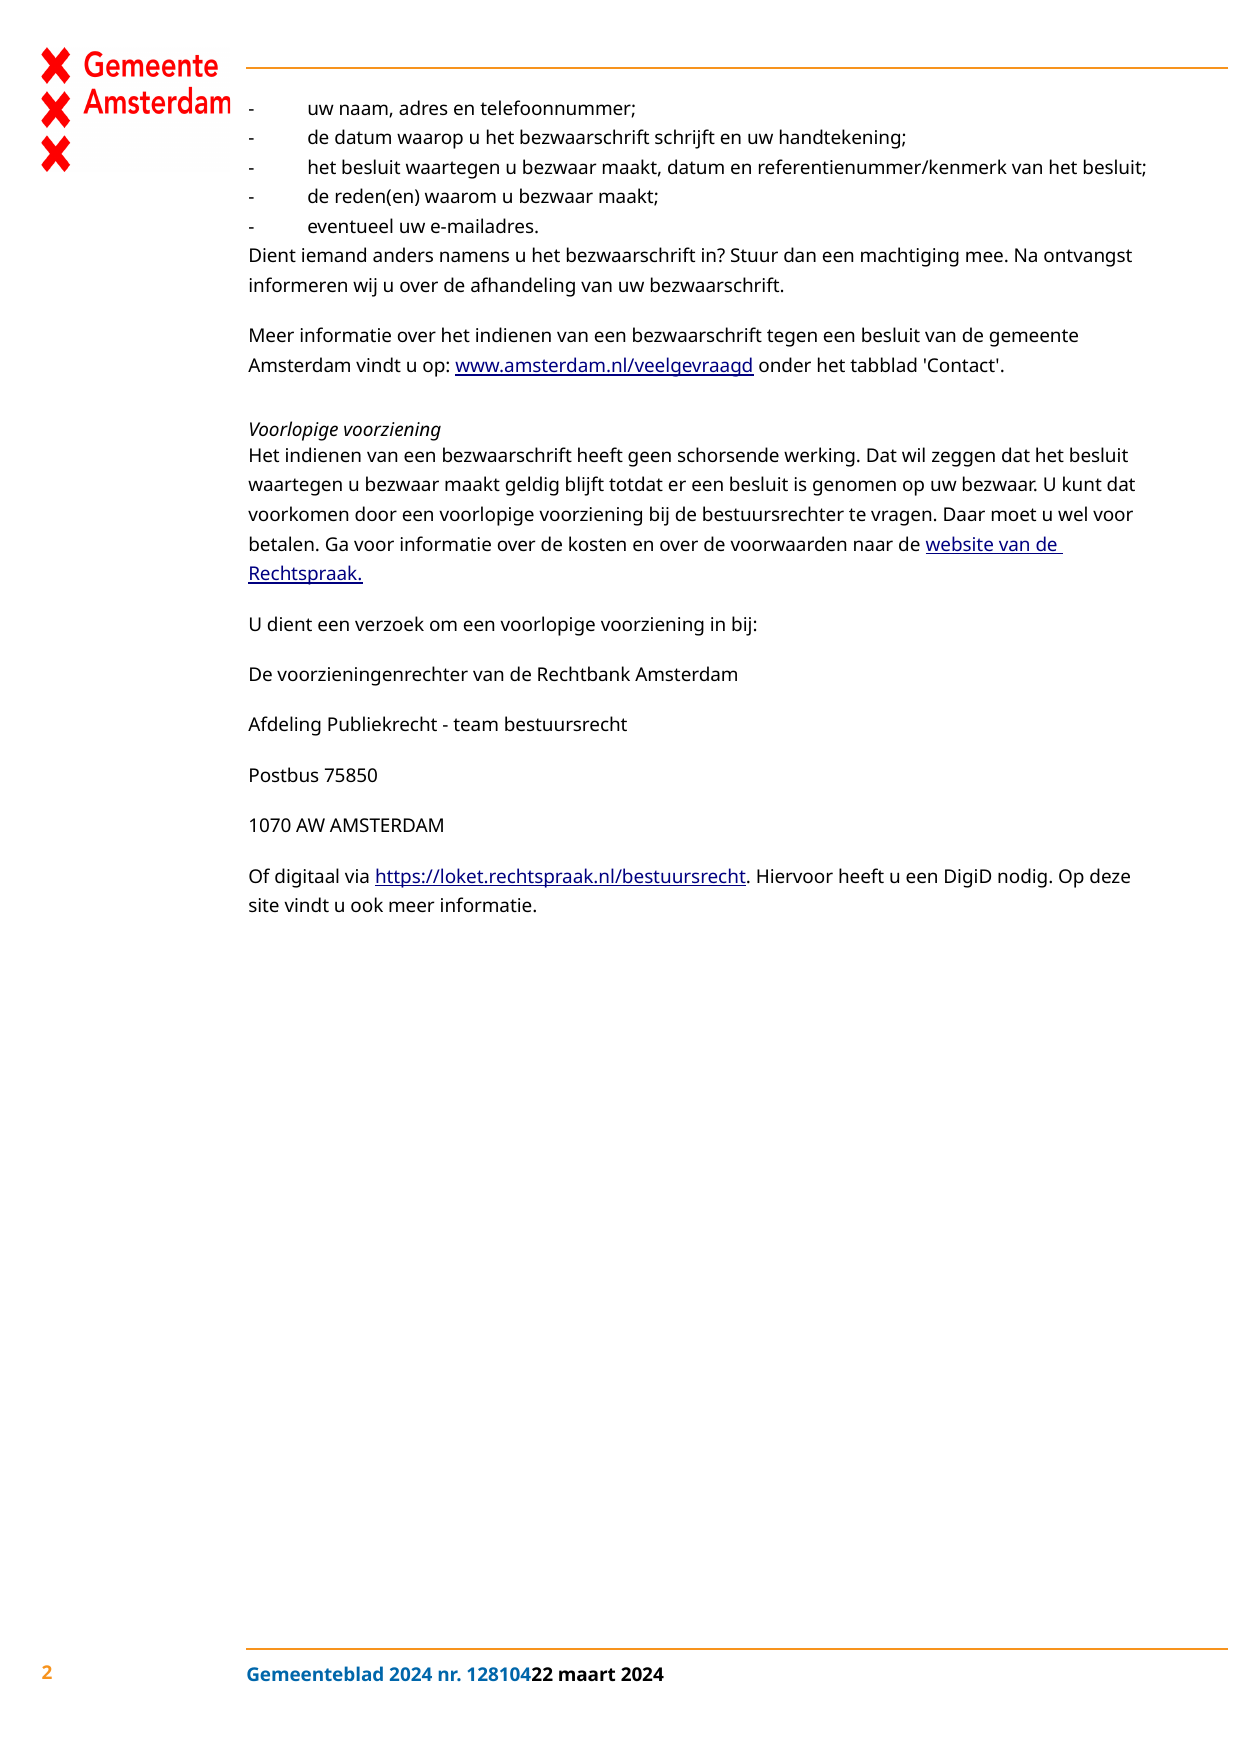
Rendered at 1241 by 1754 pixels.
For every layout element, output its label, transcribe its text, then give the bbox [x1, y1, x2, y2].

text Het indienen van een bezwaarschrift heeft geen schorsende werking. Dat wil zeggen dat het besluit waartegen u bezwaar maakt geldig blijft totdat er een besluit is genomen op uw bezwaar. U kunt dat voorkomen door een voorlopige voorziening bij de bestuursrechter te vragen. Daar moet u wel voor betalen. Ga voor informatie over de kosten en over de voorwaarden naar de website van de Rechtspraak. [248, 442, 1152, 586]
text Afdeling Publiekrecht - team bestuursrecht [248, 712, 1152, 737]
list het besluit waartegen u bezwaar maakt, datum en referentienummer/kenmerk van het besluit; [248, 154, 1152, 180]
text Dient iemand anders namens u het bezwaarschrift in? Stuur dan een machtiging mee. Na ontvangst informeren wij u over de afhandeling van uw bezwaarschrift. [248, 243, 1152, 298]
text Voorlopige voorziening [248, 416, 1152, 442]
list uw naam, adres en telefoonnummer; [248, 95, 1152, 121]
text De voorzieningenrechter van de Rechtbank Amsterdam [248, 661, 1152, 687]
text U dient een verzoek om een voorlopige voorziening in bij: [248, 611, 1152, 636]
text Of digitaal via https://loket.rechtspraak.nl/bestuursrecht. Hiervoor heeft u een DigiD nodig. Op deze site vindt u ook meer informatie. [248, 863, 1152, 918]
text 1070 AW AMSTERDAM [248, 812, 1152, 838]
picture [41, 47, 231, 172]
list de reden(en) waarom u bezwaar maakt; [248, 183, 1152, 209]
list eventueel uw e-mailadres. [248, 213, 1152, 239]
text Meer informatie over het indienen van een bezwaarschrift tegen een besluit van de gemeente Amsterdam vindt u op: www.amsterdam.nl/veelgevraagd onder het tabblad 'Contact'. [248, 323, 1152, 378]
text Postbus 75850 [248, 762, 1152, 788]
list de datum waarop u het bezwaarschrift schrijft en uw handtekening; [248, 124, 1152, 150]
